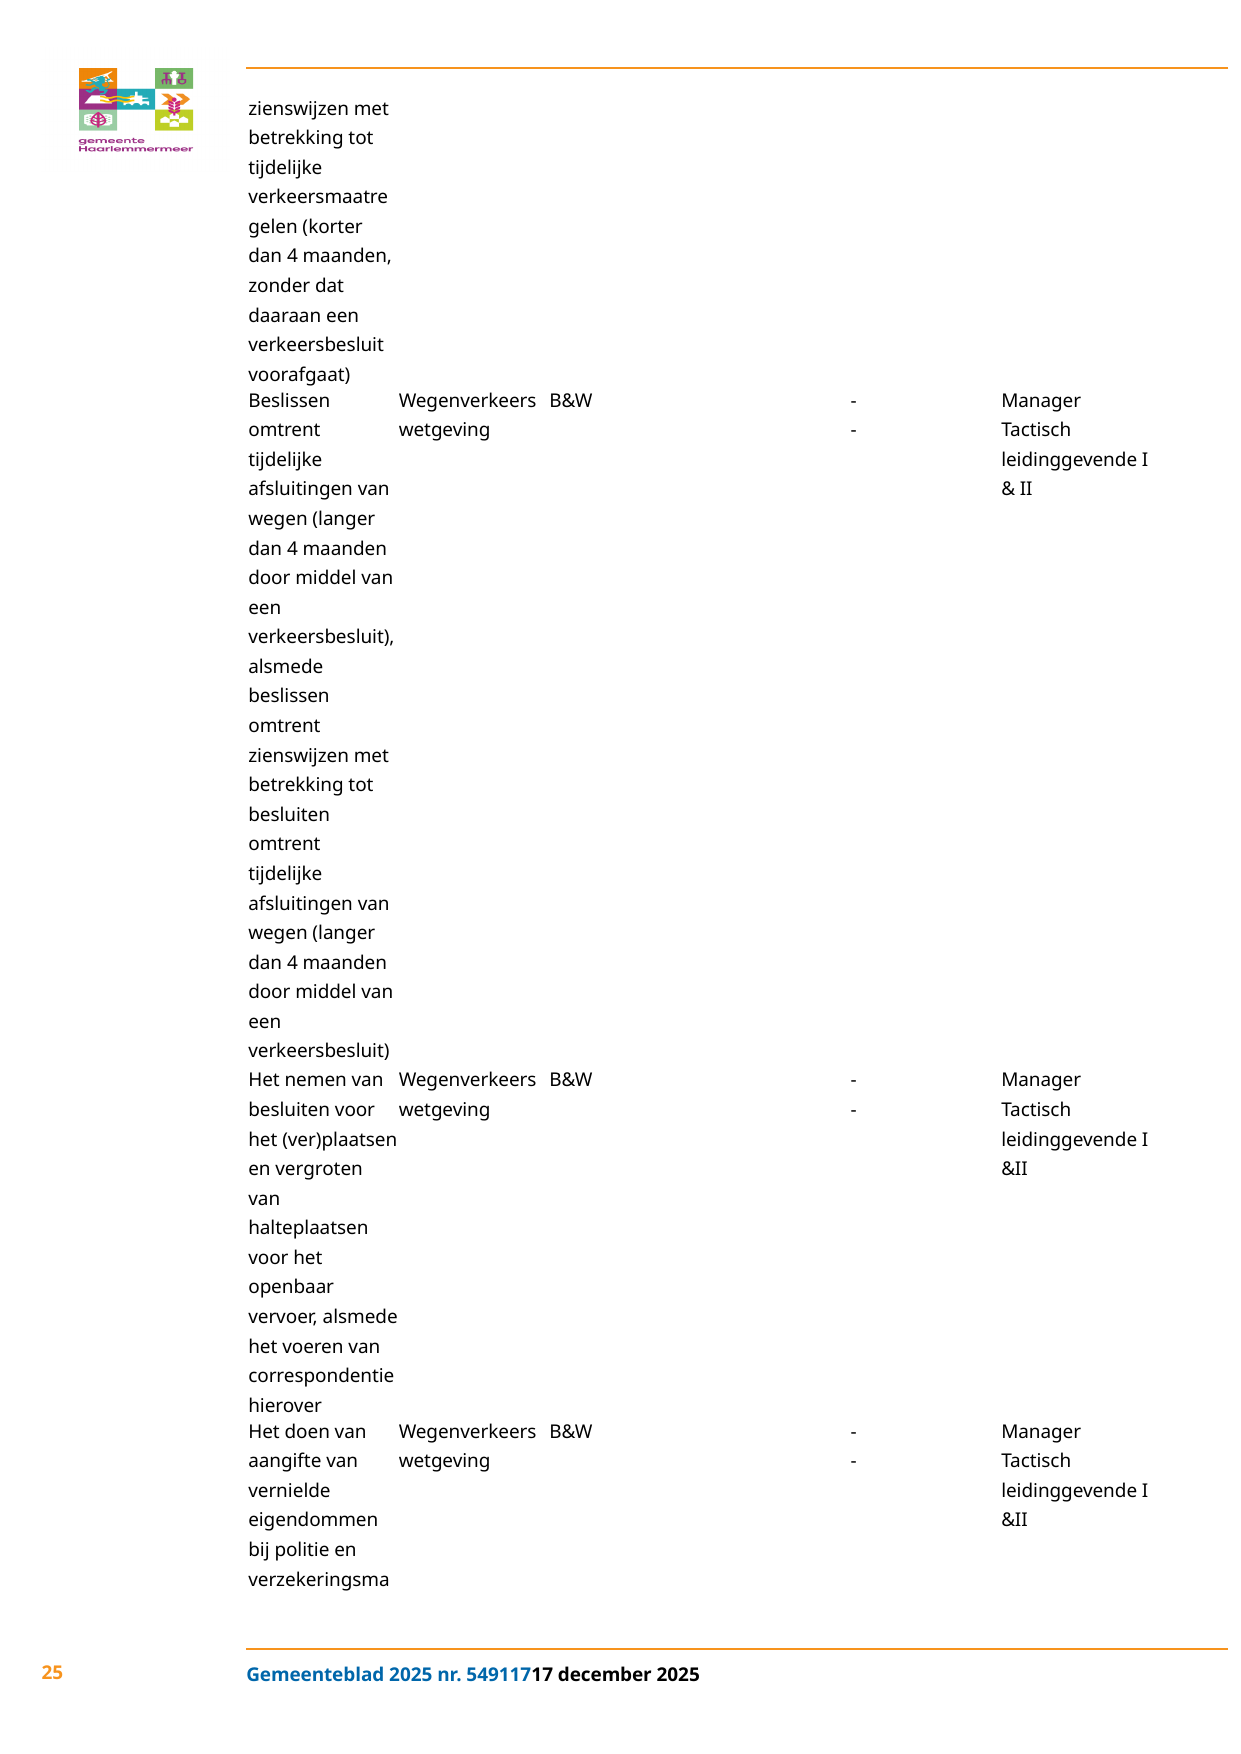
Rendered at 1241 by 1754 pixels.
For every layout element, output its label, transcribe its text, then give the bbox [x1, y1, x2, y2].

table_cell [549, 95, 700, 387]
table_cell B&W [549, 1418, 700, 1591]
table_header Het nemen van besluiten voor het (ver)plaatsen en vergroten van halteplaatsen voor het openbaar vervoer, alsmede het voeren van correspondentie hierover [248, 1067, 398, 1418]
table_cell zienswijzen met betrekking tot tijdelijke verkeersmaatregelen (korter dan 4 maanden, zonder dat daaraan een verkeersbesluit voorafgaat) [248, 95, 398, 387]
table_cell [399, 95, 549, 387]
table_header B&W [549, 1067, 700, 1418]
table_cell Manager Tactisch leidinggevende I &II [1001, 1418, 1152, 1591]
picture [41, 47, 231, 172]
table_cell Wegenverkeerswetgeving [399, 387, 549, 1063]
table_cell Beslissen omtrent tijdelijke afsluitingen van wegen (langer dan 4 maanden door middel van een verkeersbesluit), alsmede beslissen omtrent zienswijzen met betrekking tot besluiten omtrent tijdelijke afsluitingen van wegen (langer dan 4 maanden door middel van een verkeersbesluit) [248, 387, 398, 1063]
table_header Wegenverkeerswetgeving [399, 1067, 549, 1418]
table_cell [700, 1418, 850, 1591]
table_cell [700, 95, 850, 387]
table_cell [700, 387, 850, 1063]
table_cell - - [850, 1418, 1001, 1591]
table_cell - - [850, 95, 1001, 387]
table_header - - [850, 1067, 1001, 1418]
table_cell [1001, 95, 1152, 387]
table_cell B&W [549, 387, 700, 1063]
table_cell Wegenverkeerswetgeving [399, 1418, 549, 1591]
table_header [700, 1067, 850, 1418]
table_cell Het doen van aangifte van vernielde eigendommen bij politie en verzekeringsma [248, 1418, 398, 1591]
table_cell Manager Tactisch leidinggevende I & II [1001, 387, 1152, 1063]
table_header Manager Tactisch leidinggevende I &II [1001, 1067, 1152, 1418]
table_cell - - [850, 387, 1001, 1063]
